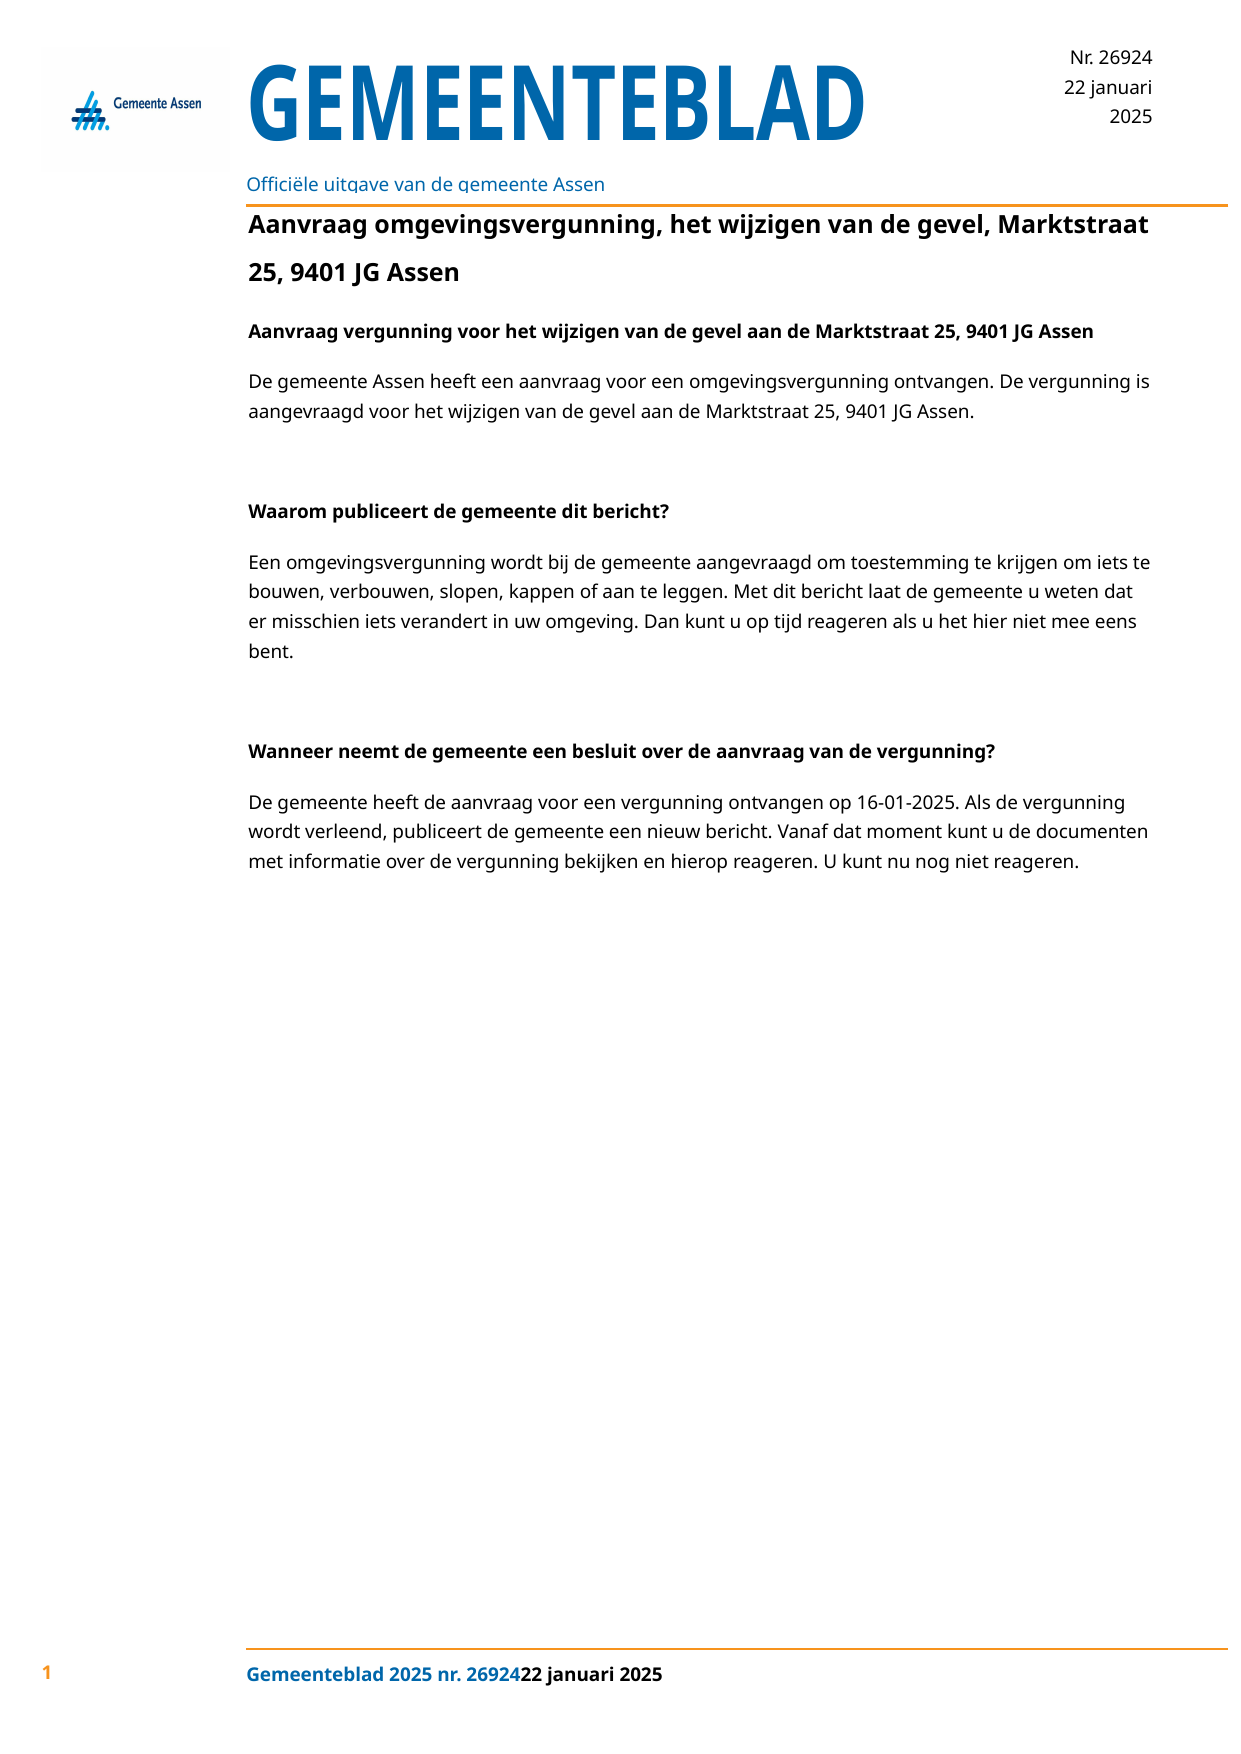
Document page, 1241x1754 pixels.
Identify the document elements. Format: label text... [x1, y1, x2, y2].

text De gemeente Assen heeft een aanvraag voor een omgevingsvergunning ontvangen. De vergunning is aangevraagd voor het wijzigen van de gevel aan de Marktstraat 25, 9401 JG Assen. [248, 368, 1152, 424]
text De gemeente heeft de aanvraag voor een vergunning ontvangen op 16-01-2025. Als de vergunning wordt verleend, publiceert de gemeente een nieuw bericht. Vanaf dat moment kunt u de documenten met informatie over de vergunning bekijken en hierop reageren. U kunt nu nog niet reageren. [248, 789, 1152, 874]
text Waarom publiceert de gemeente dit bericht? [248, 499, 1152, 524]
text Aanvraag vergunning voor het wijzigen van de gevel aan de Marktstraat 25, 9401 JG Assen [248, 318, 1152, 344]
text Wanneer neemt de gemeente een besluit over de aanvraag van de vergunning? [248, 739, 1152, 764]
text Een omgevingsvergunning wordt bij de gemeente aangevraagd om toestemming te krijgen om iets te bouwen, verbouwen, slopen, kappen of aan te leggen. Met dit bericht laat de gemeente u weten dat er misschien iets verandert in uw omgeving. Dan kunt u op tijd reageren als u het hier niet mee eens bent. [248, 549, 1152, 664]
text Aanvraag omgevingsvergunning, het wijzigen van de gevel, Marktstraat 25, 9401 JG Assen [248, 207, 1152, 288]
picture [41, 47, 231, 172]
